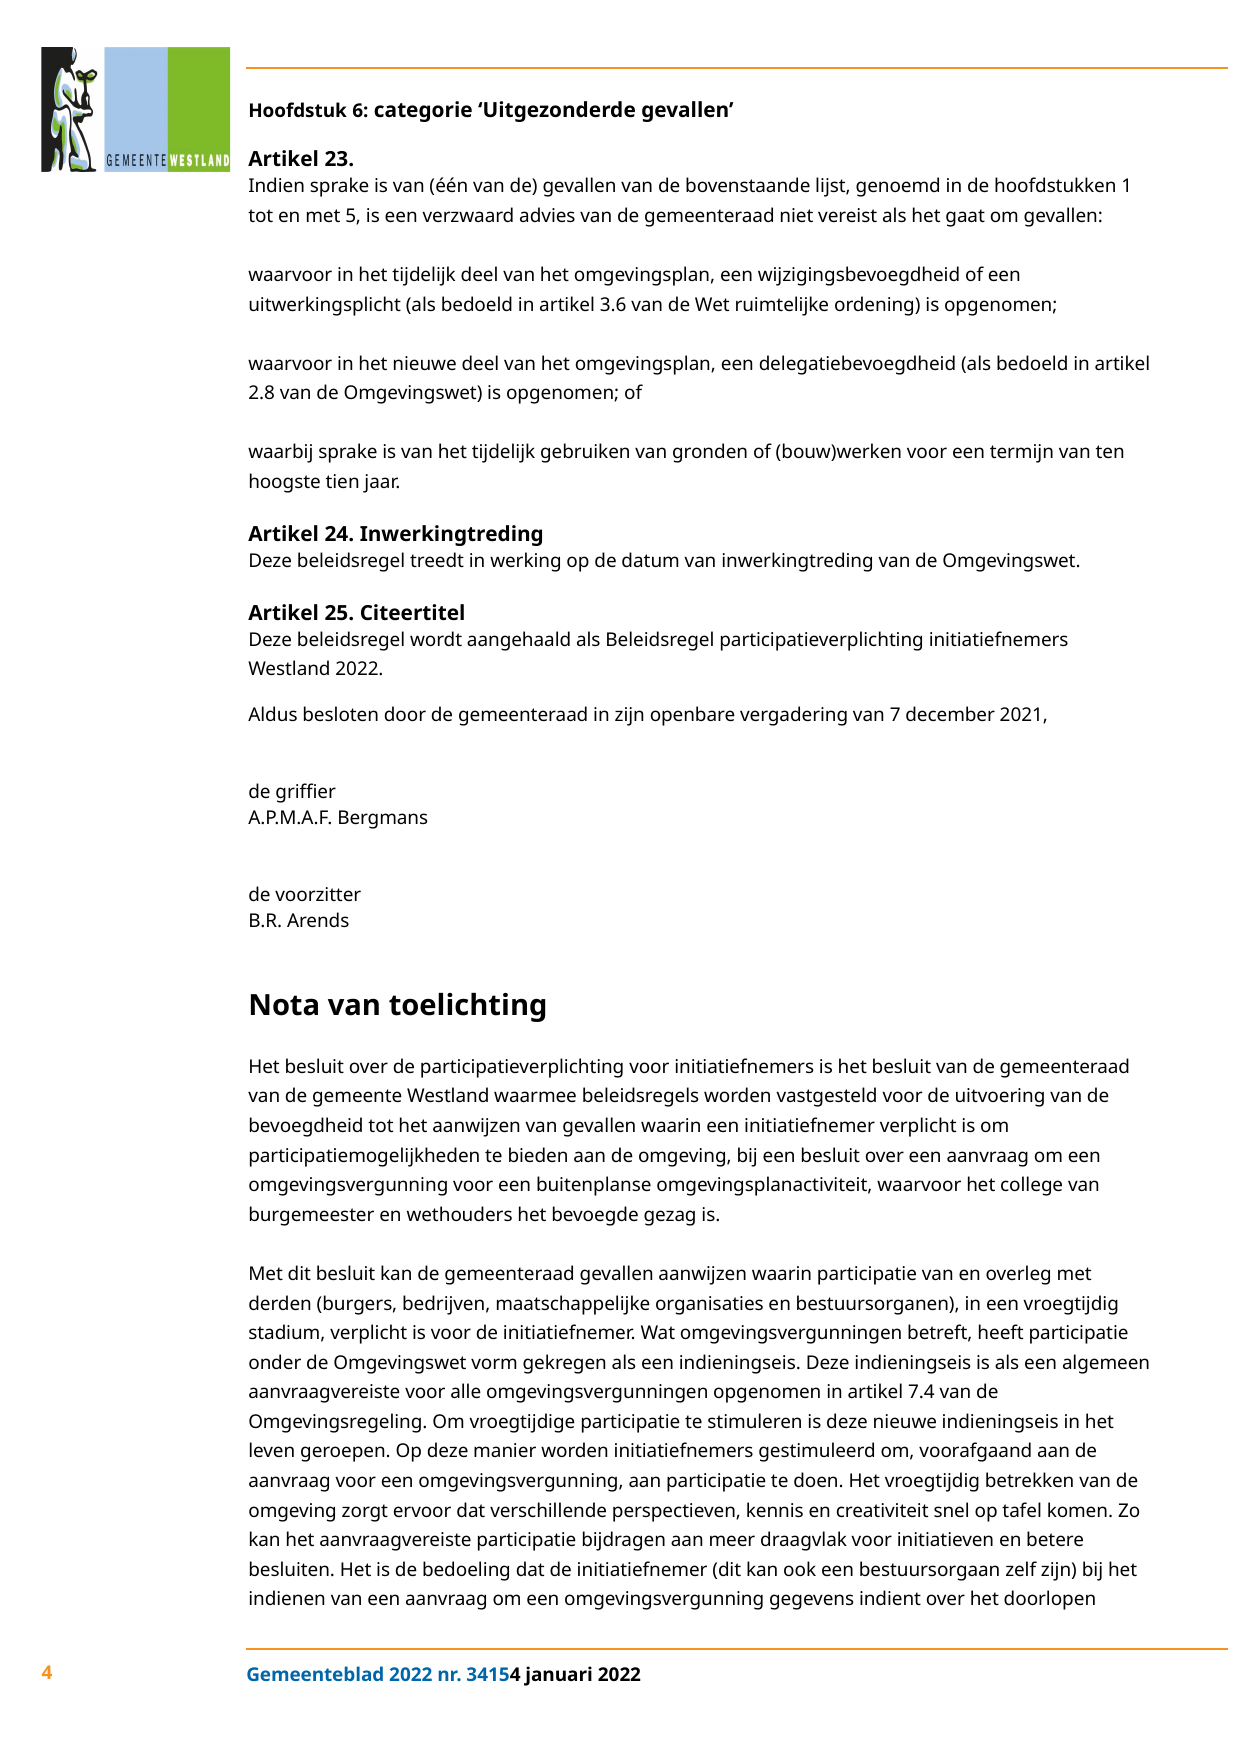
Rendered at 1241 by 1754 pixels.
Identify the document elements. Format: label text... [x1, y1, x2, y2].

text Hoofdstuk 6: categorie ‘Uitgezonderde gevallen’ [248, 95, 1152, 123]
text Artikel 23. [248, 144, 1152, 172]
text Aldus besloten door de gemeenteraad in zijn openbare vergadering van 7 december 2021, [248, 701, 1152, 727]
text Artikel 24. Inwerkingtreding [248, 519, 1152, 547]
text Met dit besluit kan de gemeenteraad gevallen aanwijzen waarin participatie van en overleg met derden (burgers, bedrijven, maatschappelijke organisaties en bestuursorganen), in een vroegtijdig stadium, verplicht is voor de initiatiefnemer. Wat omgevingsvergunningen betreft, heeft participatie onder de Omgevingswet vorm gekregen als een indieningseis. Deze indieningseis is als een algemeen aanvraagvereiste voor alle omgevingsvergunningen opgenomen in artikel 7.4 van de Omgevingsregeling. Om vroegtijdige participatie te stimuleren is deze nieuwe indieningseis in het leven geroepen. Op deze manier worden initiatiefnemers gestimuleerd om, voorafgaand aan de aanvraag voor een omgevingsvergunning, aan participatie te doen. Het vroegtijdig betrekken van de omgeving zorgt ervoor dat verschillende perspectieven, kennis en creativiteit snel op tafel komen. Zo kan het aanvraagvereiste participatie bijdragen aan meer draagvlak voor initiatieven en betere besluiten. Het is de bedoeling dat de initiatiefnemer (dit kan ook een bestuursorgaan zelf zijn) bij het indienen van een aanvraag om een omgevingsvergunning gegevens indient over het doorlopen [248, 1260, 1152, 1611]
text B.R. Arends [248, 907, 1152, 933]
text Deze beleidsregel wordt aangehaald als Beleidsregel participatieverplichting initiatiefnemers Westland 2022. [248, 626, 1152, 681]
text A.P.M.A.F. Bergmans [248, 804, 1152, 830]
text de voorzitter [248, 881, 1152, 907]
text Het besluit over de participatieverplichting voor initiatiefnemers is het besluit van de gemeenteraad van de gemeente Westland waarmee beleidsregels worden vastgesteld voor de uitvoering van de bevoegdheid tot het aanwijzen van gevallen waarin een initiatiefnemer verplicht is om participatiemogelijkheden te bieden aan de omgeving, bij een besluit over een aanvraag om een omgevingsvergunning voor een buitenplanse omgevingsplanactiviteit, waarvoor het college van burgemeester en wethouders het bevoegde gezag is. [248, 1053, 1152, 1227]
text Nota van toelichting [248, 984, 1152, 1024]
text waarvoor in het tijdelijk deel van het omgevingsplan, een wijzigingsbevoegdheid of een uitwerkingsplicht (als bedoeld in artikel 3.6 van de Wet ruimtelijke ordening) is opgenomen; [248, 261, 1152, 317]
text waarbij sprake is van het tijdelijk gebruiken van gronden of (bouw)werken voor een termijn van ten hoogste tien jaar. [248, 439, 1152, 494]
text Deze beleidsregel treedt in werking op de datum van inwerkingtreding van de Omgevingswet. [248, 547, 1152, 573]
picture [41, 47, 231, 172]
text Indien sprake is van (één van de) gevallen van de bovenstaande lijst, genoemd in de hoofdstukken 1 tot en met 5, is een verzwaard advies van de gemeenteraad niet vereist als het gaat om gevallen: [248, 172, 1152, 228]
text waarvoor in het nieuwe deel van het omgevingsplan, een delegatiebevoegdheid (als bedoeld in artikel 2.8 van de Omgevingswet) is opgenomen; of [248, 350, 1152, 405]
text de griffier [248, 778, 1152, 804]
text Artikel 25. Citeertitel [248, 598, 1152, 626]
